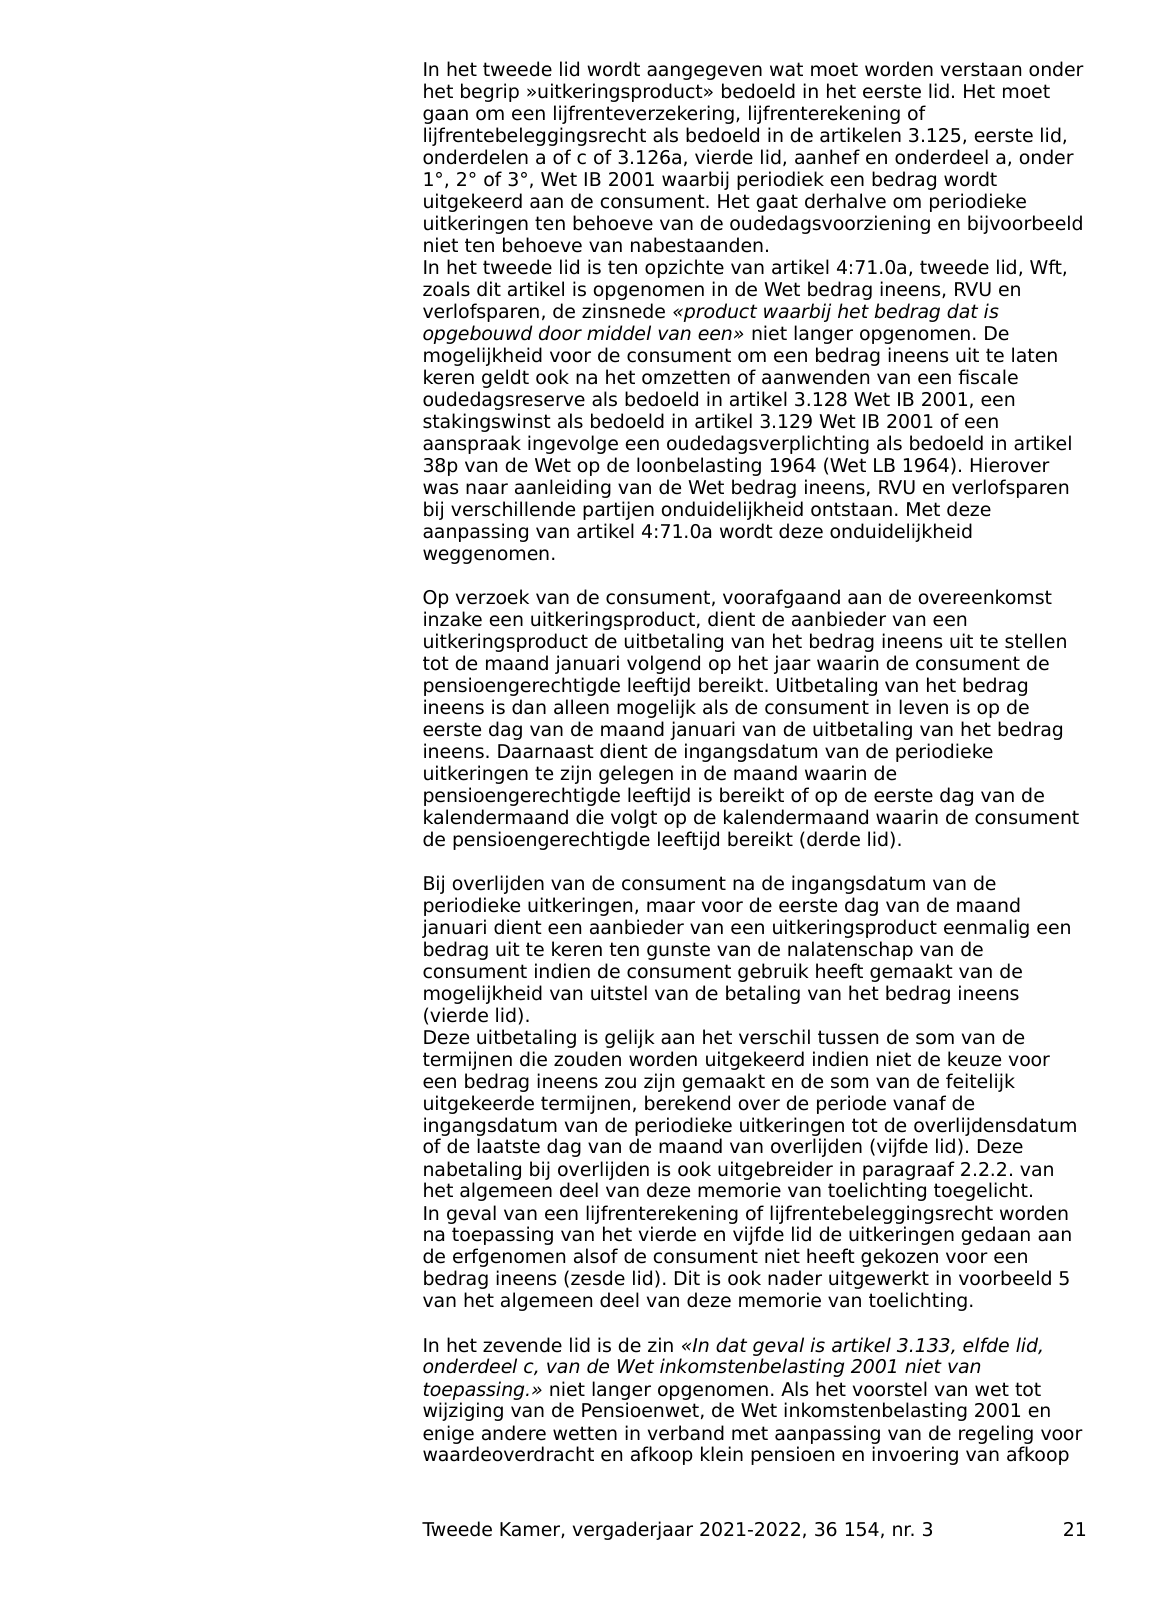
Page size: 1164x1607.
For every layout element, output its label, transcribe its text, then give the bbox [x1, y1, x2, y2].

text Bij overlijden van de consument na de ingangsdatum van de periodieke uitkeringen, maar voor de eerste dag van de maand januari dient een aanbieder van een uitkeringsproduct eenmalig een bedrag uit te keren ten gunste van de nalatenschap van de consument indien de consument gebruik heeft gemaakt van de mogelijkheid van uitstel van de betaling van het bedrag ineens (vierde lid). [422, 873, 1087, 1027]
text In het tweede lid is ten opzichte van artikel 4:71.0a, tweede lid, Wft, zoals dit artikel is opgenomen in de Wet bedrag ineens, RVU en verlofsparen, de zinsnede «product waarbij het bedrag dat is opgebouwd door middel van een» niet langer opgenomen. De mogelijkheid voor de consument om een bedrag ineens uit te laten keren geldt ook na het omzetten of aanwenden van een fiscale oudedagsreserve als bedoeld in artikel 3.128 Wet IB 2001, een stakingswinst als bedoeld in artikel 3.129 Wet IB 2001 of een aanspraak ingevolge een oudedagsverplichting als bedoeld in artikel 38p van de Wet op de loonbelasting 1964 (Wet LB 1964). Hierover was naar aanleiding van de Wet bedrag ineens, RVU en verlofsparen bij verschillende partijen onduidelijkheid ontstaan. Met deze aanpassing van artikel 4:71.0a wordt deze onduidelijkheid weggenomen. [422, 257, 1087, 564]
text Deze uitbetaling is gelijk aan het verschil tussen de som van de termijnen die zouden worden uitgekeerd indien niet de keuze voor een bedrag ineens zou zijn gemaakt en de som van de feitelijk uitgekeerde termijnen, berekend over de periode vanaf de ingangsdatum van de periodieke uitkeringen tot de overlijdensdatum of de laatste dag van de maand van overlijden (vijfde lid). Deze nabetaling bij overlijden is ook uitgebreider in paragraaf 2.2.2. van het algemeen deel van deze memorie van toelichting toegelicht. [422, 1027, 1087, 1202]
text In het zevende lid is de zin «In dat geval is artikel 3.133, elfde lid, onderdeel c, van de Wet inkomstenbelasting 2001 niet van toepassing.» niet langer opgenomen. Als het voorstel van wet tot wijziging van de Pensioenwet, de Wet inkomstenbelasting 2001 en enige andere wetten in verband met aanpassing van de regeling voor waardeoverdracht en afkoop klein pensioen en invoering van afkoop [422, 1334, 1087, 1466]
text Op verzoek van de consument, voorafgaand aan de overeenkomst inzake een uitkeringsproduct, dient de aanbieder van een uitkeringsproduct de uitbetaling van het bedrag ineens uit te stellen tot de maand januari volgend op het jaar waarin de consument de pensioengerechtigde leeftijd bereikt. Uitbetaling van het bedrag ineens is dan alleen mogelijk als de consument in leven is op de eerste dag van de maand januari van de uitbetaling van het bedrag ineens. Daarnaast dient de ingangsdatum van de periodieke uitkeringen te zijn gelegen in de maand waarin de pensioengerechtigde leeftijd is bereikt of op de eerste dag van de kalendermaand die volgt op de kalendermaand waarin de consument de pensioengerechtigde leeftijd bereikt (derde lid). [422, 587, 1087, 851]
text In het tweede lid wordt aangegeven wat moet worden verstaan onder het begrip »uitkeringsproduct» bedoeld in het eerste lid. Het moet gaan om een lijfrenteverzekering, lijfrenterekening of lijfrentebeleggingsrecht als bedoeld in de artikelen 3.125, eerste lid, onderdelen a of c of 3.126a, vierde lid, aanhef en onderdeel a, onder 1°, 2° of 3°, Wet IB 2001 waarbij periodiek een bedrag wordt uitgekeerd aan de consument. Het gaat derhalve om periodieke uitkeringen ten behoeve van de oudedagsvoorziening en bijvoorbeeld niet ten behoeve van nabestaanden. [422, 59, 1087, 257]
text In geval van een lijfrenterekening of lijfrentebeleggingsrecht worden na toepassing van het vierde en vijfde lid de uitkeringen gedaan aan de erfgenomen alsof de consument niet heeft gekozen voor een bedrag ineens (zesde lid). Dit is ook nader uitgewerkt in voorbeeld 5 van het algemeen deel van deze memorie van toelichting. [422, 1202, 1087, 1312]
